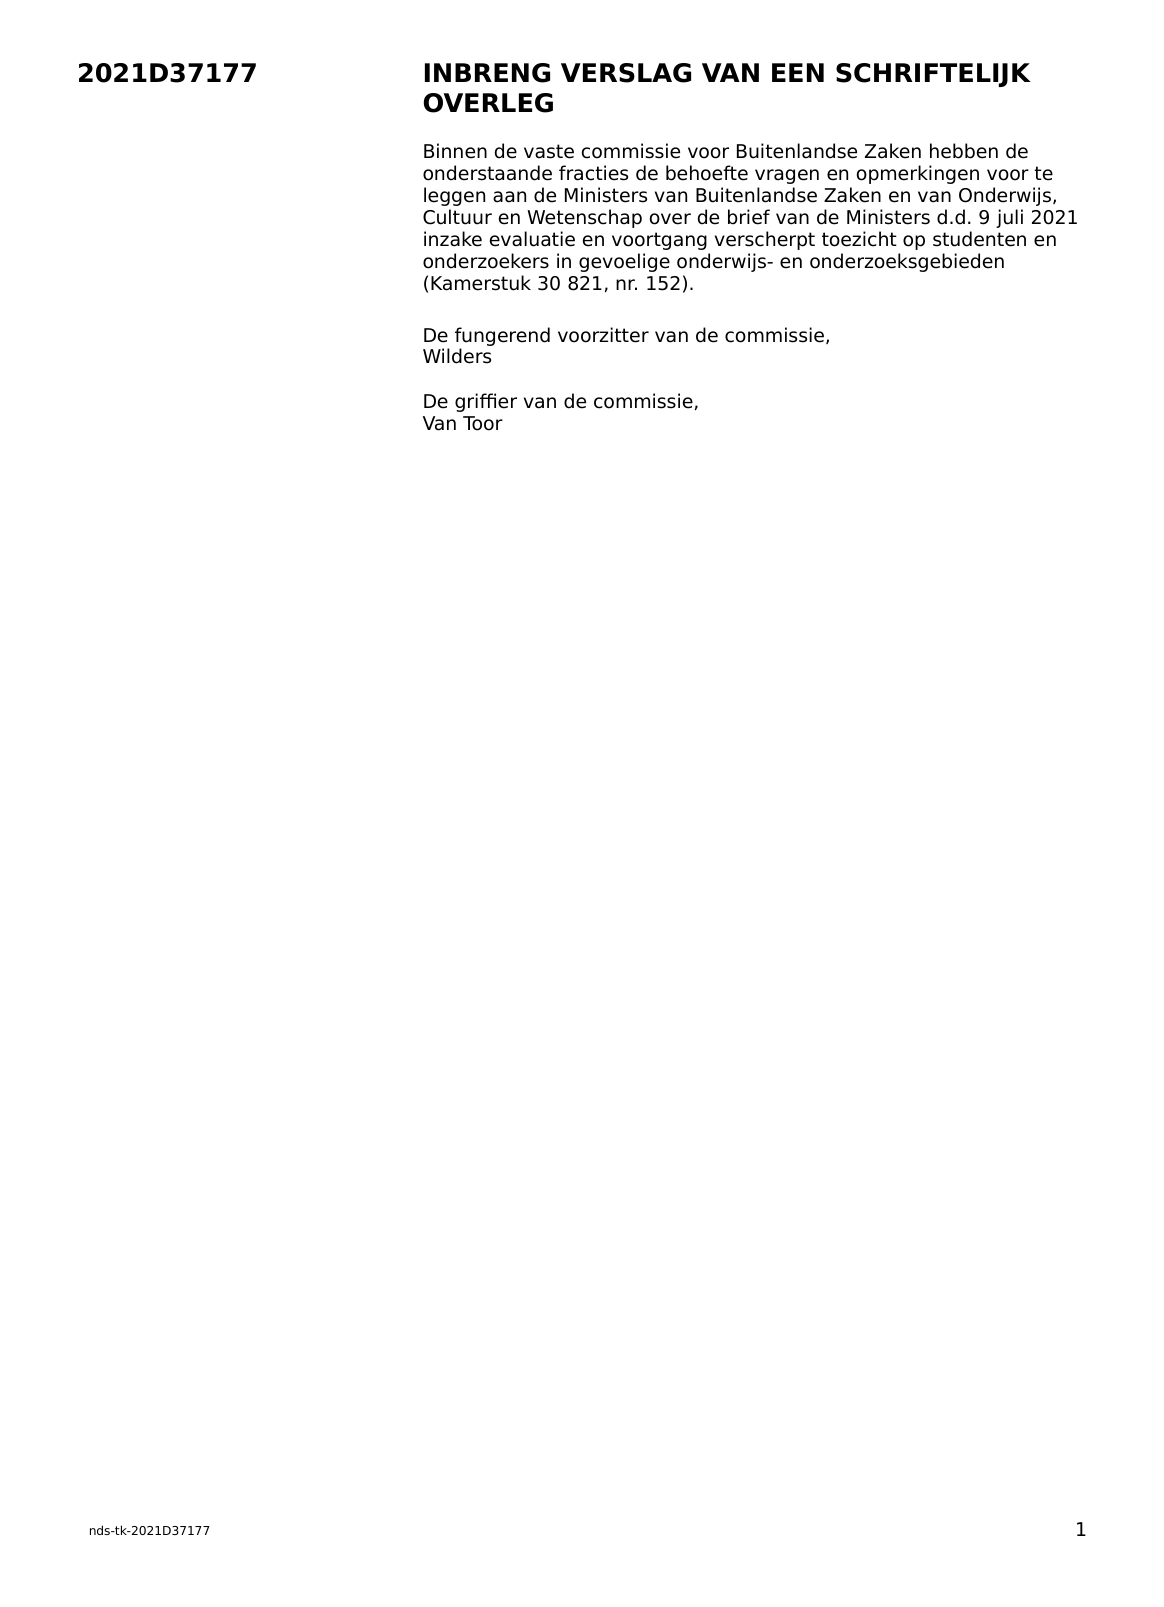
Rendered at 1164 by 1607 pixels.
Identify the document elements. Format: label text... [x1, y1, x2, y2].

text 2021D37177 INBRENG VERSLAG VAN EEN SCHRIFTELIJK OVERLEG [77, 59, 1087, 118]
text De griffier van de commissie, Van Toor [422, 391, 1087, 434]
text De fungerend voorzitter van de commissie, Wilders [422, 324, 1087, 368]
text Binnen de vaste commissie voor Buitenlandse Zaken hebben de onderstaande fracties de behoefte vragen en opmerkingen voor te leggen aan de Ministers van Buitenlandse Zaken en van Onderwijs, Cultuur en Wetenschap over de brief van de Ministers d.d. 9 juli 2021 inzake evaluatie en voortgang verscherpt toezicht op studenten en onderzoekers in gevoelige onderwijs- en onderzoeksgebieden (Kamerstuk 30 821, nr. 152). [422, 141, 1087, 294]
text nds-tk-2021D37177 [88, 1524, 323, 1538]
